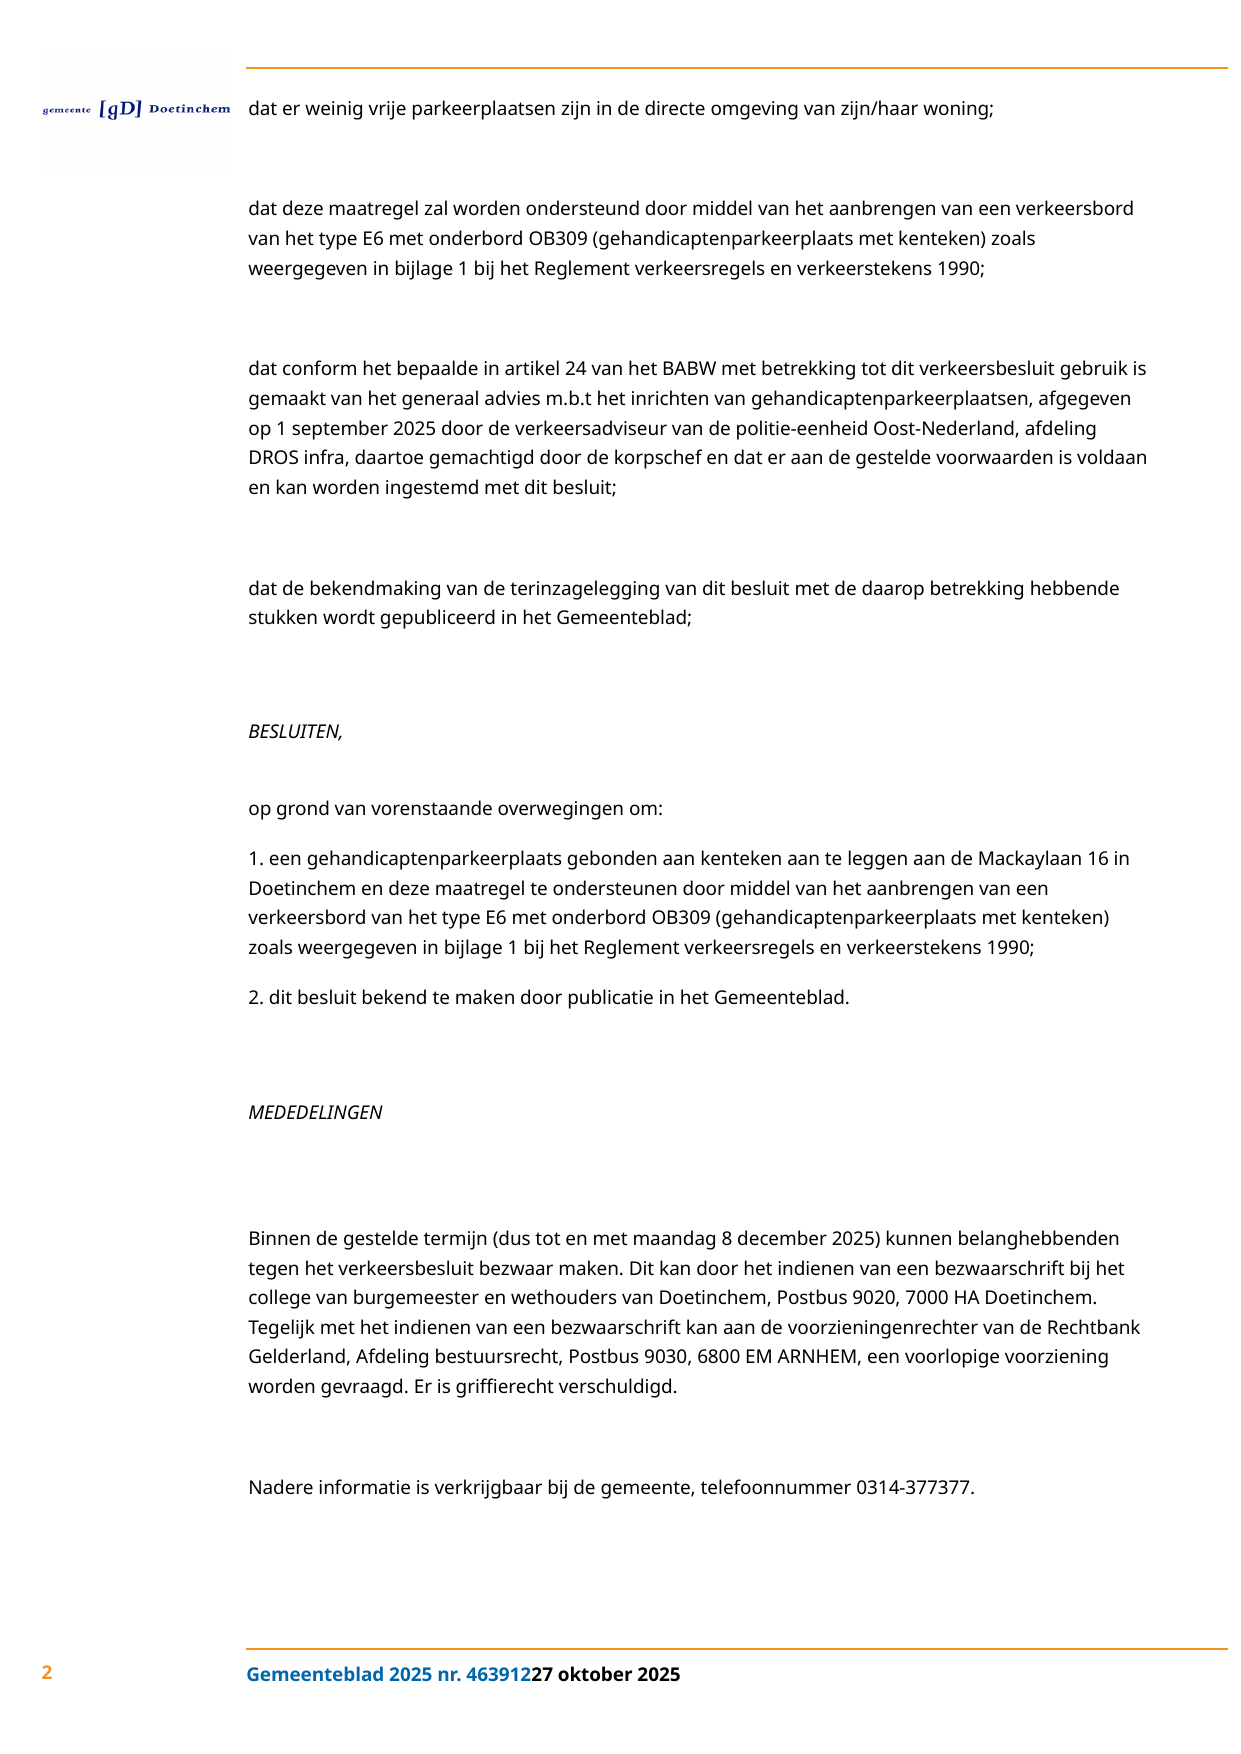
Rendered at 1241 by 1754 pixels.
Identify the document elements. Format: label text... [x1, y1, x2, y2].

text dat er weinig vrije parkeerplaatsen zijn in de directe omgeving van zijn/haar woning; [248, 95, 1152, 121]
text dat de bekendmaking van de terinzagelegging van dit besluit met de daarop betrekking hebbende stukken wordt gepubliceerd in het Gemeenteblad; [248, 575, 1152, 630]
text Binnen de gestelde termijn (dus tot en met maandag 8 december 2025) kunnen belanghebbenden tegen het verkeersbesluit bezwaar maken. Dit kan door het indienen van een bezwaarschrift bij het college van burgemeester en wethouders van Doetinchem, Postbus 9020, 7000 HA Doetinchem. Tegelijk met het indienen van een bezwaarschrift kan aan de voorzieningenrechter van de Rechtbank Gelderland, Afdeling bestuursrecht, Postbus 9030, 6800 EM ARNHEM, een voorlopige voorziening worden gevraagd. Er is griffierecht verschuldigd. [248, 1225, 1152, 1399]
text BESLUITEN, [248, 719, 1152, 744]
text Nadere informatie is verkrijgbaar bij de gemeente, telefoonnummer 0314-377377. [248, 1474, 1152, 1500]
text 1. een gehandicaptenparkeerplaats gebonden aan kenteken aan te leggen aan de Mackaylaan 16 in Doetinchem en deze maatregel te ondersteunen door middel van het aanbrengen van een verkeersbord van het type E6 met onderbord OB309 (gehandicaptenparkeerplaats met kenteken) zoals weergegeven in bijlage 1 bij het Reglement verkeersregels en verkeerstekens 1990; [248, 845, 1152, 960]
text dat conform het bepaalde in artikel 24 van het BABW met betrekking tot dit verkeersbesluit gebruik is gemaakt van het generaal advies m.b.t het inrichten van gehandicaptenparkeerplaatsen, afgegeven op 1 september 2025 door de verkeersadviseur van de politie-eenheid Oost-Nederland, afdeling DROS infra, daartoe gemachtigd door de korpschef en dat er aan de gestelde voorwaarden is voldaan en kan worden ingestemd met dit besluit; [248, 356, 1152, 500]
text MEDEDELINGEN [248, 1099, 1152, 1124]
text 2. dit besluit bekend te maken door publicatie in het Gemeenteblad. [248, 984, 1152, 1010]
picture [41, 47, 231, 172]
text op grond van vorenstaande overwegingen om: [248, 795, 1152, 821]
text dat deze maatregel zal worden ondersteund door middel van het aanbrengen van een verkeersbord van het type E6 met onderbord OB309 (gehandicaptenparkeerplaats met kenteken) zoals weergegeven in bijlage 1 bij het Reglement verkeersregels en verkeerstekens 1990; [248, 196, 1152, 281]
